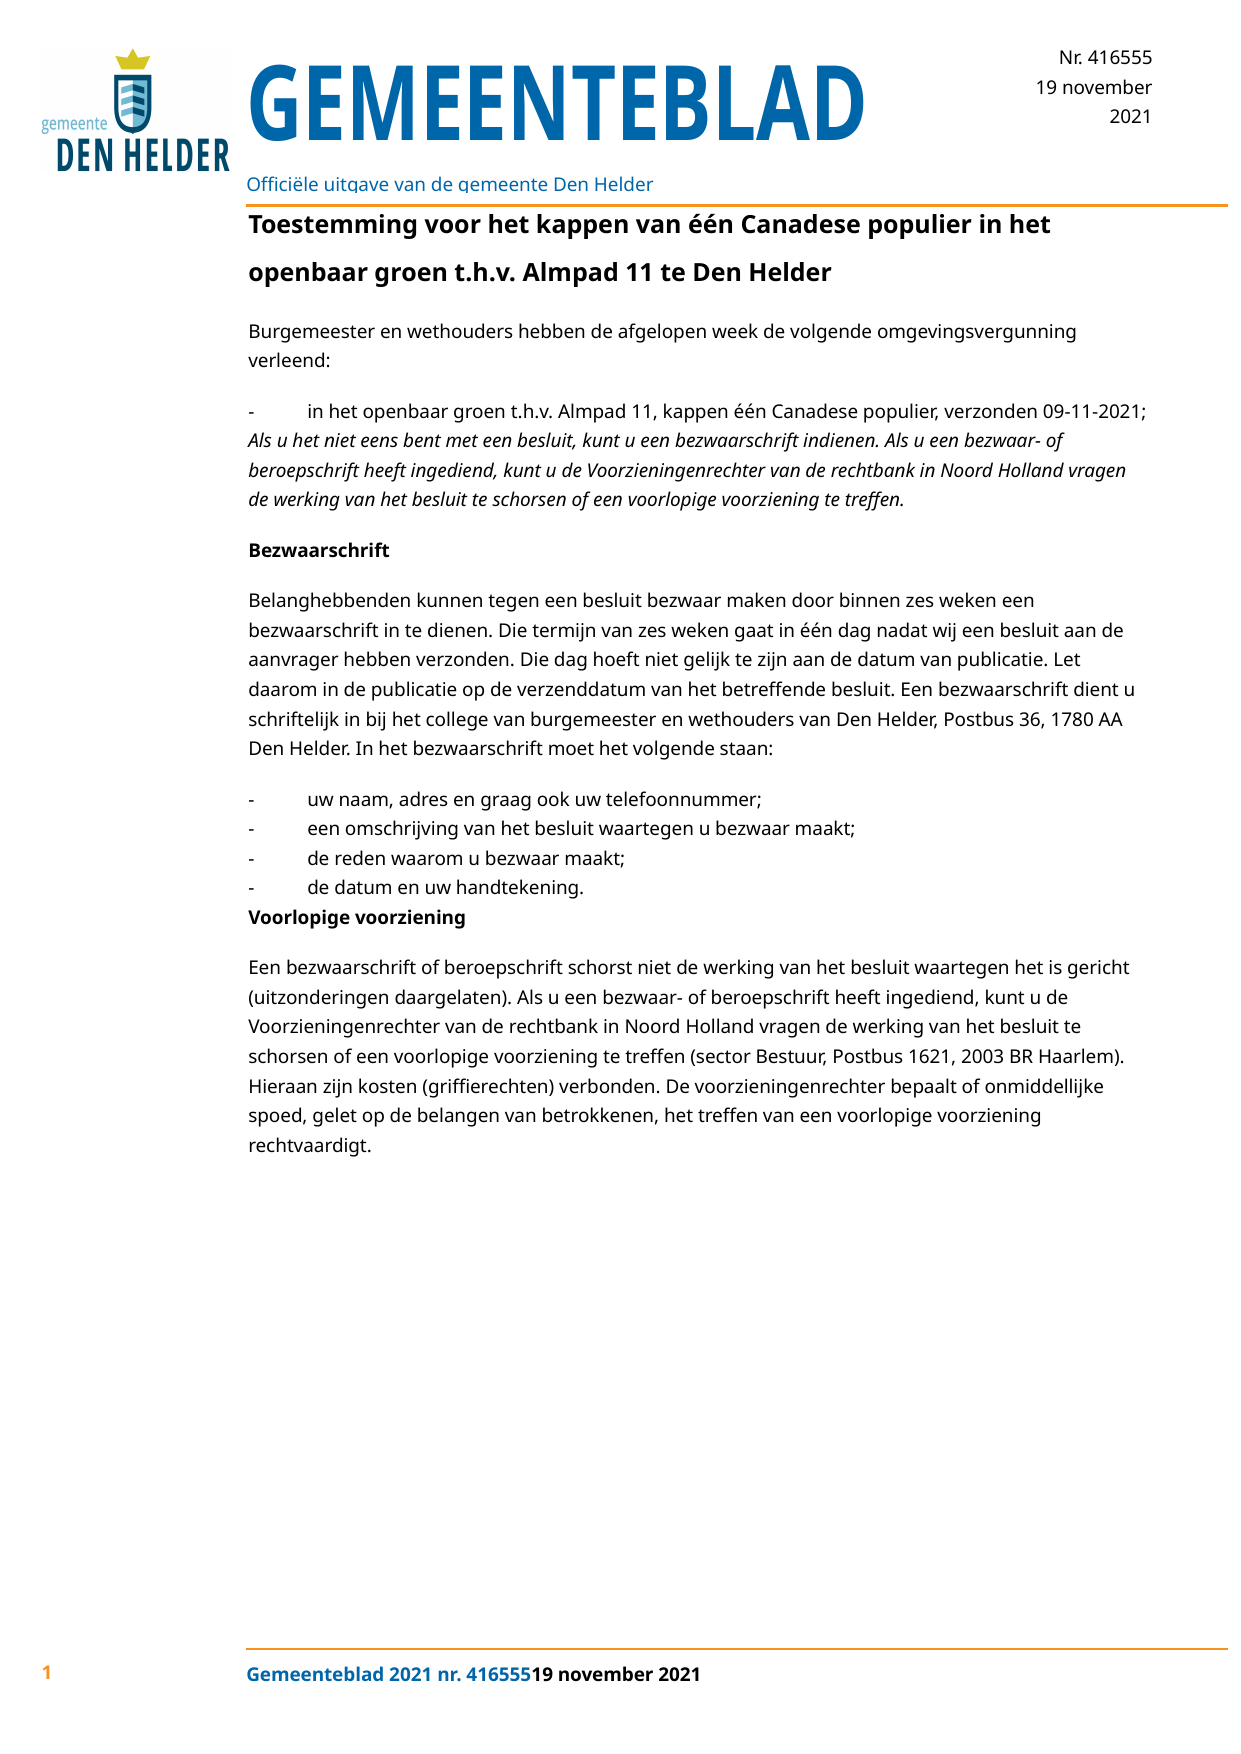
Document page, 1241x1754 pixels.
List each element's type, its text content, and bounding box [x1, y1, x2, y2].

text Als u het niet eens bent met een besluit, kunt u een bezwaarschrift indienen. Als u een bezwaar- of beroepschrift heeft ingediend, kunt u de Voorzieningenrechter van de rechtbank in Noord Holland vragen de werking van het besluit te schorsen of een voorlopige voorziening te treffen. [248, 427, 1152, 512]
list een omschrijving van het besluit waartegen u bezwaar maakt; [248, 815, 1152, 841]
text Voorlopige voorziening [248, 904, 1152, 930]
text Burgemeester en wethouders hebben de afgelopen week de volgende omgevingsvergunning verleend: [248, 318, 1152, 373]
picture [130, 157, 135, 172]
list de reden waarom u bezwaar maakt; [248, 845, 1152, 871]
list de datum en uw handtekening. [248, 874, 1152, 900]
text Toestemming voor het kappen van één Canadese populier in het openbaar groen t.h.v. Almpad 11 te Den Helder [248, 207, 1152, 288]
picture [41, 47, 231, 172]
picture [182, 144, 187, 165]
picture [100, 154, 106, 172]
text Een bezwaarschrift of beroepschrift schorst niet de werking van het besluit waartegen het is gericht (uitzonderingen daargelaten). Als u een bezwaar- of beroepschrift heeft ingediend, kunt u de Voorzieningenrechter van de rechtbank in Noord Holland vragen de werking van het besluit te schorsen of een voorlopige voorziening te treffen (sector Bestuur, Postbus 1621, 2003 BR Haarlem). Hieraan zijn kosten (griffierechten) verbonden. De voorzieningenrechter bepaalt of onmiddellijke spoed, gelet op de belangen van betrokkenen, het treffen van een voorlopige voorziening rechtvaardigt. [248, 954, 1152, 1158]
text Bezwaarschrift [248, 537, 1152, 563]
picture [220, 160, 224, 172]
list uw naam, adres en graag ook uw telefoonnummer; [248, 786, 1152, 812]
text Belanghebbenden kunnen tegen een besluit bezwaar maken door binnen zes weken een bezwaarschrift in te dienen. Die termijn van zes weken gaat in één dag nadat wij een besluit aan de aanvrager hebben verzonden. Die dag hoeft niet gelijk te zijn aan de datum van publicatie. Let daarom in de publicatie op de verzenddatum van het betreffende besluit. Een bezwaarschrift dient u schriftelijk in bij het college van burgemeester en wethouders van Den Helder, Postbus 36, 1780 AA Den Helder. In het bezwaarschrift moet het volgende staan: [248, 587, 1152, 761]
list in het openbaar groen t.h.v. Almpad 11, kappen één Canadese populier, verzonden 09-11-2021; [248, 398, 1152, 424]
picture [63, 144, 68, 165]
